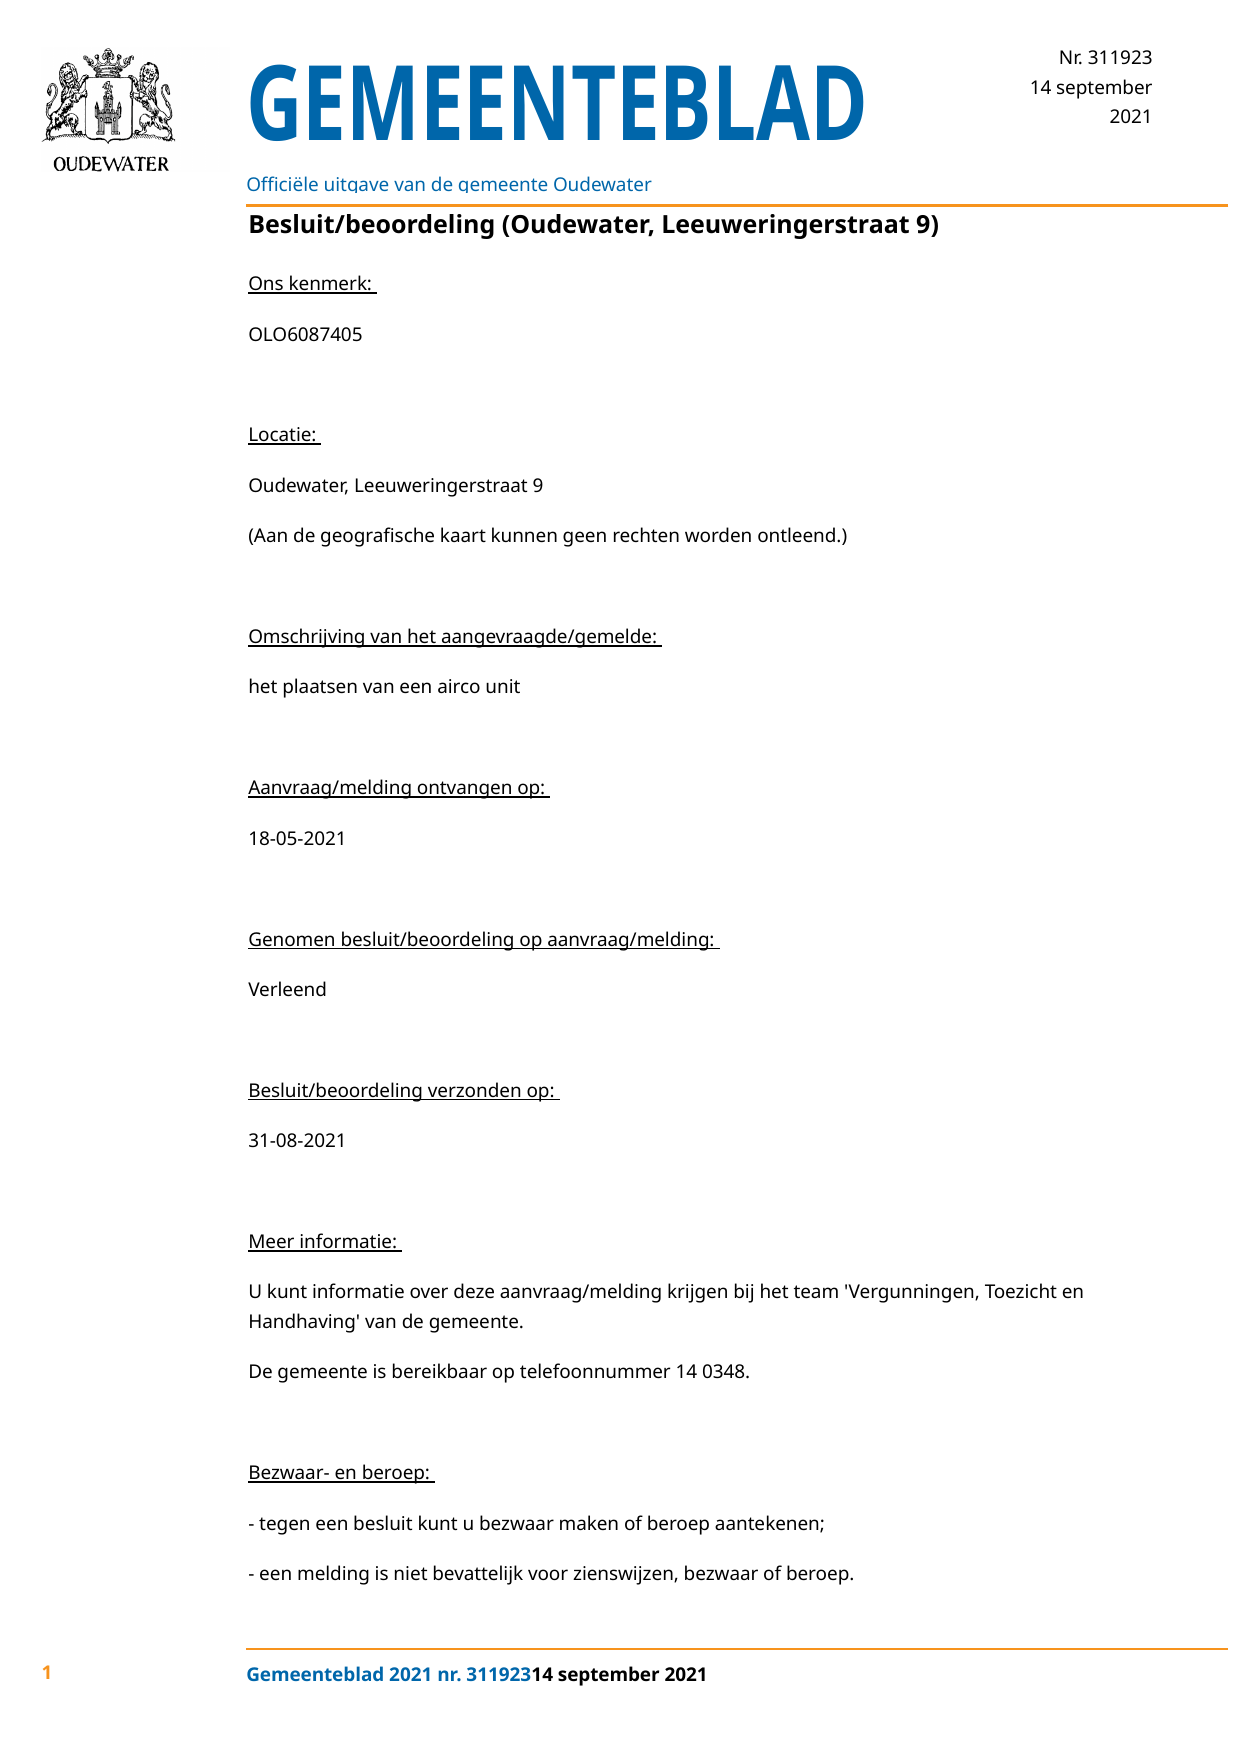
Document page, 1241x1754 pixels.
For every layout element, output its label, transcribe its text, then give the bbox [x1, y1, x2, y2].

text Omschrijving van het aangevraagde/gemelde: [248, 623, 1152, 649]
text De gemeente is bereikbaar op telefoonnummer 14 0348. [248, 1359, 1152, 1384]
text Genomen besluit/beoordeling op aanvraag/melding: [248, 926, 1152, 951]
text Oudewater, Leeuweringerstraat 9 [248, 472, 1152, 498]
text U kunt informatie over deze aanvraag/melding krijgen bij het team 'Vergunningen, Toezicht en Handhaving' van de gemeente. [248, 1279, 1152, 1334]
text Besluit/beoordeling verzonden op: [248, 1077, 1152, 1103]
text 18-05-2021 [248, 825, 1152, 851]
text Aanvraag/melding ontvangen op: [248, 774, 1152, 800]
text het plaatsen van een airco unit [248, 674, 1152, 699]
text Verleend [248, 976, 1152, 1002]
text (Aan de geografische kaart kunnen geen rechten worden ontleend.) [248, 522, 1152, 548]
text Besluit/beoordeling (Oudewater, Leeuweringerstraat 9) [248, 207, 1152, 241]
text - tegen een besluit kunt u bezwaar maken of beroep aantekenen; [248, 1510, 1152, 1536]
text Locatie: [248, 422, 1152, 447]
picture [41, 47, 231, 172]
text Meer informatie: [248, 1228, 1152, 1254]
text - een melding is niet bevattelijk voor zienswijzen, bezwaar of beroep. [248, 1560, 1152, 1586]
text Bezwaar- en beroep: [248, 1459, 1152, 1485]
text 31-08-2021 [248, 1127, 1152, 1153]
text OLO6087405 [248, 321, 1152, 346]
text Ons kenmerk: [248, 270, 1152, 296]
